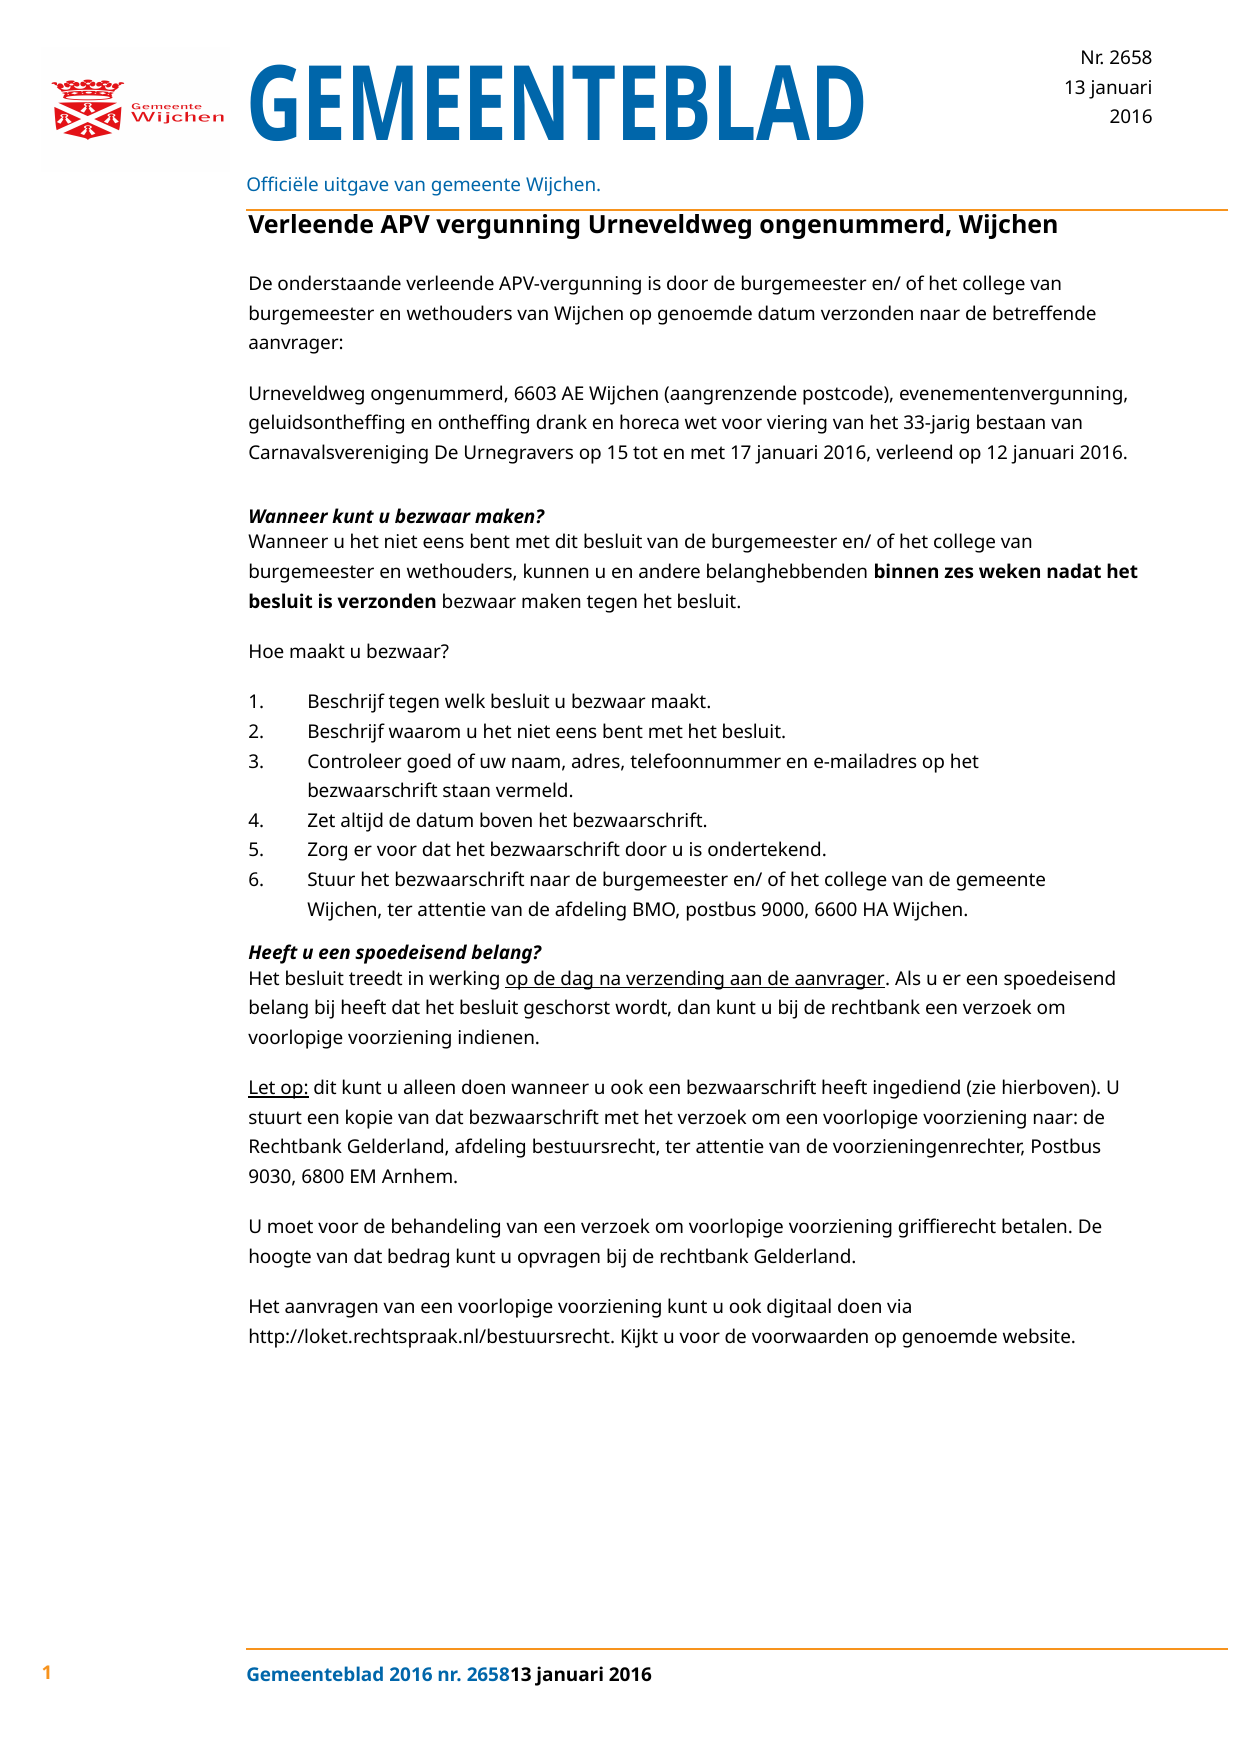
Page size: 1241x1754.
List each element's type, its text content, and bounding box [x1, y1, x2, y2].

text Wanneer u het niet eens bent met dit besluit van de burgemeester en/ of het college van burgemeester en wethouders, kunnen u en andere belanghebbenden binnen zes weken nadat het besluit is verzonden bezwaar maken tegen het besluit. [248, 529, 1152, 614]
list Beschrijf tegen welk besluit u bezwaar maakt. [248, 689, 1152, 714]
text Het aanvragen van een voorlopige voorziening kunt u ook digitaal doen via http://loket.rechtspraak.nl/bestuursrecht. Kijkt u voor de voorwaarden op genoemde website. [248, 1293, 1152, 1349]
list Zorg er voor dat het bezwaarschrift door u is ondertekend. [248, 837, 1152, 862]
text Verleende APV vergunning Urneveldweg ongenummerd, Wijchen [248, 211, 1152, 241]
text Urneveldweg ongenummerd, 6603 AE Wijchen (aangrenzende postcode), evenementenvergunning, geluidsontheffing en ontheffing drank en horeca wet voor viering van het 33-jarig bestaan van Carnavalsvereniging De Urnegravers op 15 tot en met 17 januari 2016, verleend op 12 januari 2016. [248, 380, 1152, 465]
text Het besluit treedt in werking op de dag na verzending aan de aanvrager. Als u er een spoedeisend belang bij heeft dat het besluit geschorst wordt, dan kunt u bij de rechtbank een verzoek om voorlopige voorziening indienen. [248, 965, 1152, 1049]
text Hoe maakt u bezwaar? [248, 638, 1152, 664]
list Controleer goed of uw naam, adres, telefoonnummer en e-mailadres op het [248, 748, 1152, 774]
text Heeft u een spoedeisend belang? [248, 939, 1152, 965]
text Let op: dit kunt u alleen doen wanneer u ook een bezwaarschrift heeft ingediend (zie hierboven). U stuurt een kopie van dat bezwaarschrift met het verzoek om een voorlopige voorziening naar: de Rechtbank Gelderland, afdeling bestuursrecht, ter attentie van de voorzieningenrechter, Postbus 9030, 6800 EM Arnhem. [248, 1074, 1152, 1189]
list Beschrijf waarom u het niet eens bent met het besluit. [248, 718, 1152, 744]
text Wanneer kunt u bezwaar maken? [248, 503, 1152, 529]
text De onderstaande verleende APV-vergunning is door de burgemeester en/ of het college van burgemeester en wethouders van Wijchen op genoemde datum verzonden naar de betreffende aanvrager: [248, 270, 1152, 355]
list Zet altijd de datum boven het bezwaarschrift. [248, 807, 1152, 833]
list Stuur het bezwaarschrift naar de burgemeester en/ of het college van de gemeente [248, 866, 1152, 892]
list bezwaarschrift staan vermeld. [248, 777, 1152, 803]
text U moet voor de behandeling van een verzoek om voorlopige voorziening griffierecht betalen. De hoogte van dat bedrag kunt u opvragen bij de rechtbank Gelderland. [248, 1213, 1152, 1269]
list Wijchen, ter attentie van de afdeling BMO, postbus 9000, 6600 HA Wijchen. [248, 896, 1152, 922]
picture [41, 47, 231, 172]
